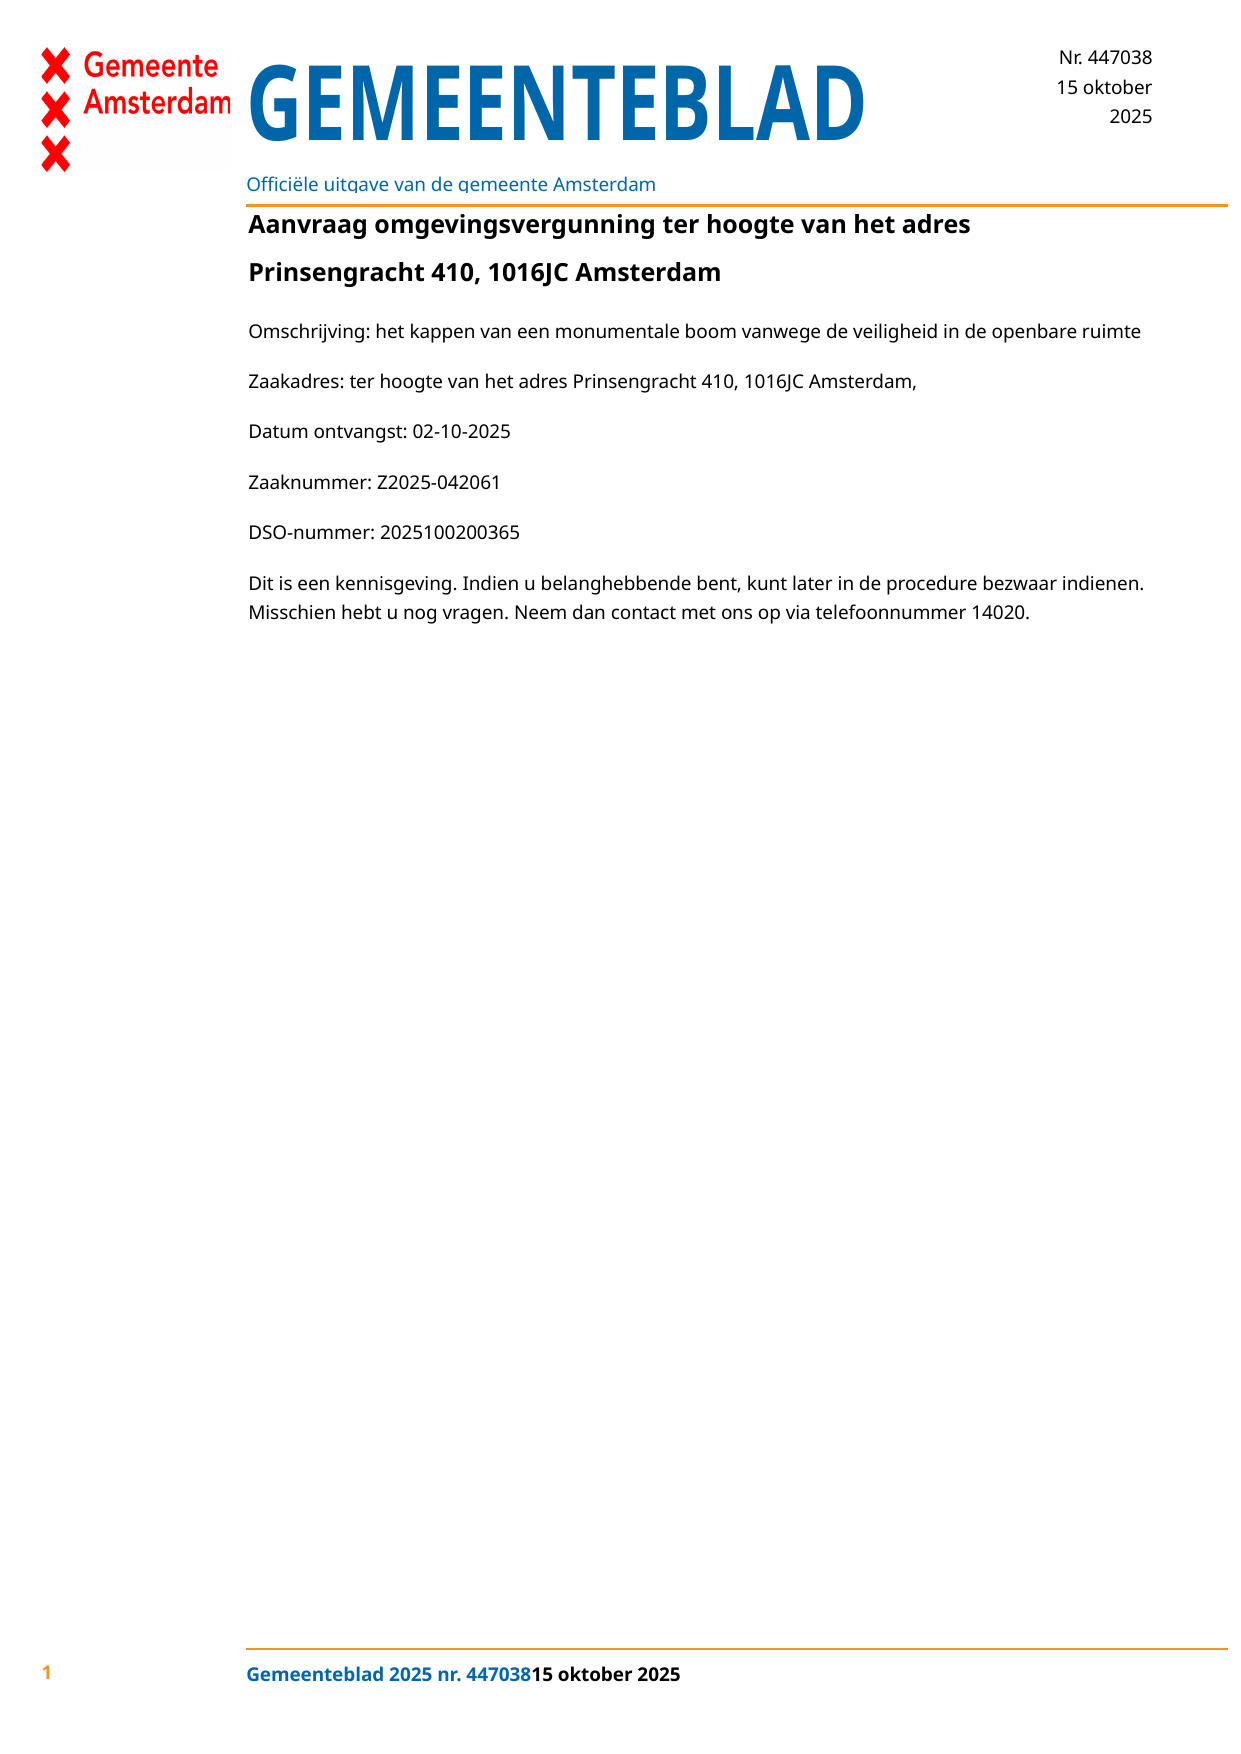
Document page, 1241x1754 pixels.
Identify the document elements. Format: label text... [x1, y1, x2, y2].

picture [41, 47, 231, 172]
text Zaaknummer: Z2025-042061 [248, 469, 1152, 495]
text Zaakadres: ter hoogte van het adres Prinsengracht 410, 1016JC Amsterdam, [248, 368, 1152, 394]
text Omschrijving: het kappen van een monumentale boom vanwege de veiligheid in de openbare ruimte [248, 318, 1152, 344]
text Datum ontvangst: 02-10-2025 [248, 419, 1152, 444]
text DSO-nummer: 2025100200365 [248, 519, 1152, 545]
text Aanvraag omgevingsvergunning ter hoogte van het adres Prinsengracht 410, 1016JC Amsterdam [248, 207, 1152, 288]
text Dit is een kennisgeving. Indien u belanghebbende bent, kunt later in de procedure bezwaar indienen. Misschien hebt u nog vragen. Neem dan contact met ons op via telefoonnummer 14020. [248, 570, 1152, 625]
